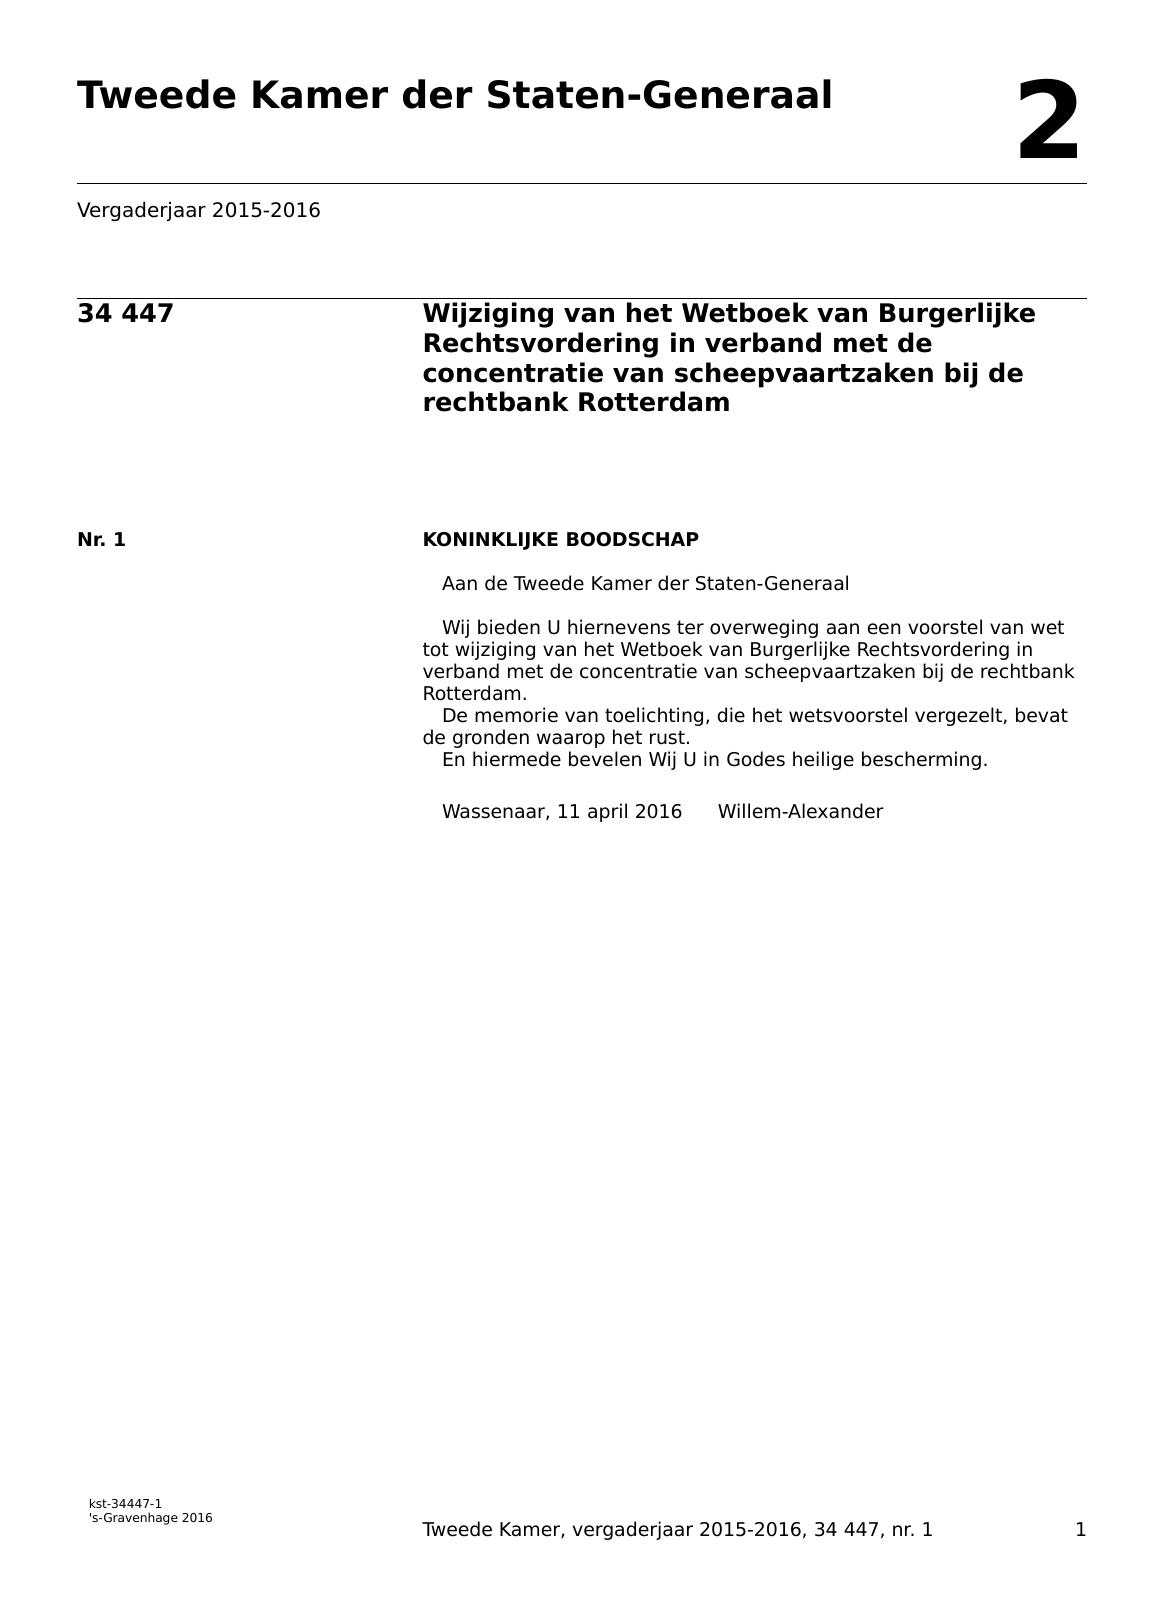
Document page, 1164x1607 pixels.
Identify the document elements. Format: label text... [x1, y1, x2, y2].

text De memorie van toelichting, die het wetsvoorstel vergezelt, bevat de gronden waarop het rust. [422, 705, 1087, 749]
subtitle 34 447 Wijziging van het Wetboek van Burgerlijke Rechtsvordering in verband met de concentratie van scheepvaartzaken bij de rechtbank Rotterdam [77, 299, 1087, 418]
text En hiermede bevelen Wij U in Godes heilige bescherming. [422, 749, 1087, 771]
table_header 2 [886, 59, 1087, 183]
text 's-Gravenhage 2016 [88, 1511, 323, 1525]
subtitle Nr. 1 KONINKLIJKE BOODSCHAP [77, 529, 1087, 551]
text Aan de Tweede Kamer der Staten-Generaal [422, 573, 1087, 595]
text kst-34447-1 [88, 1497, 323, 1511]
table_cell Vergaderjaar 2015-2016 [77, 184, 1087, 298]
table_header Tweede Kamer der Staten-Generaal [77, 59, 886, 183]
text Wij bieden U hiernevens ter overweging aan een voorstel van wet tot wijziging van het Wetboek van Burgerlijke Rechtsvordering in verband met de concentratie van scheepvaartzaken bij de rechtbank Rotterdam. [422, 617, 1087, 705]
text Wassenaar, 11 april 2016 Willem-Alexander [422, 801, 1087, 823]
